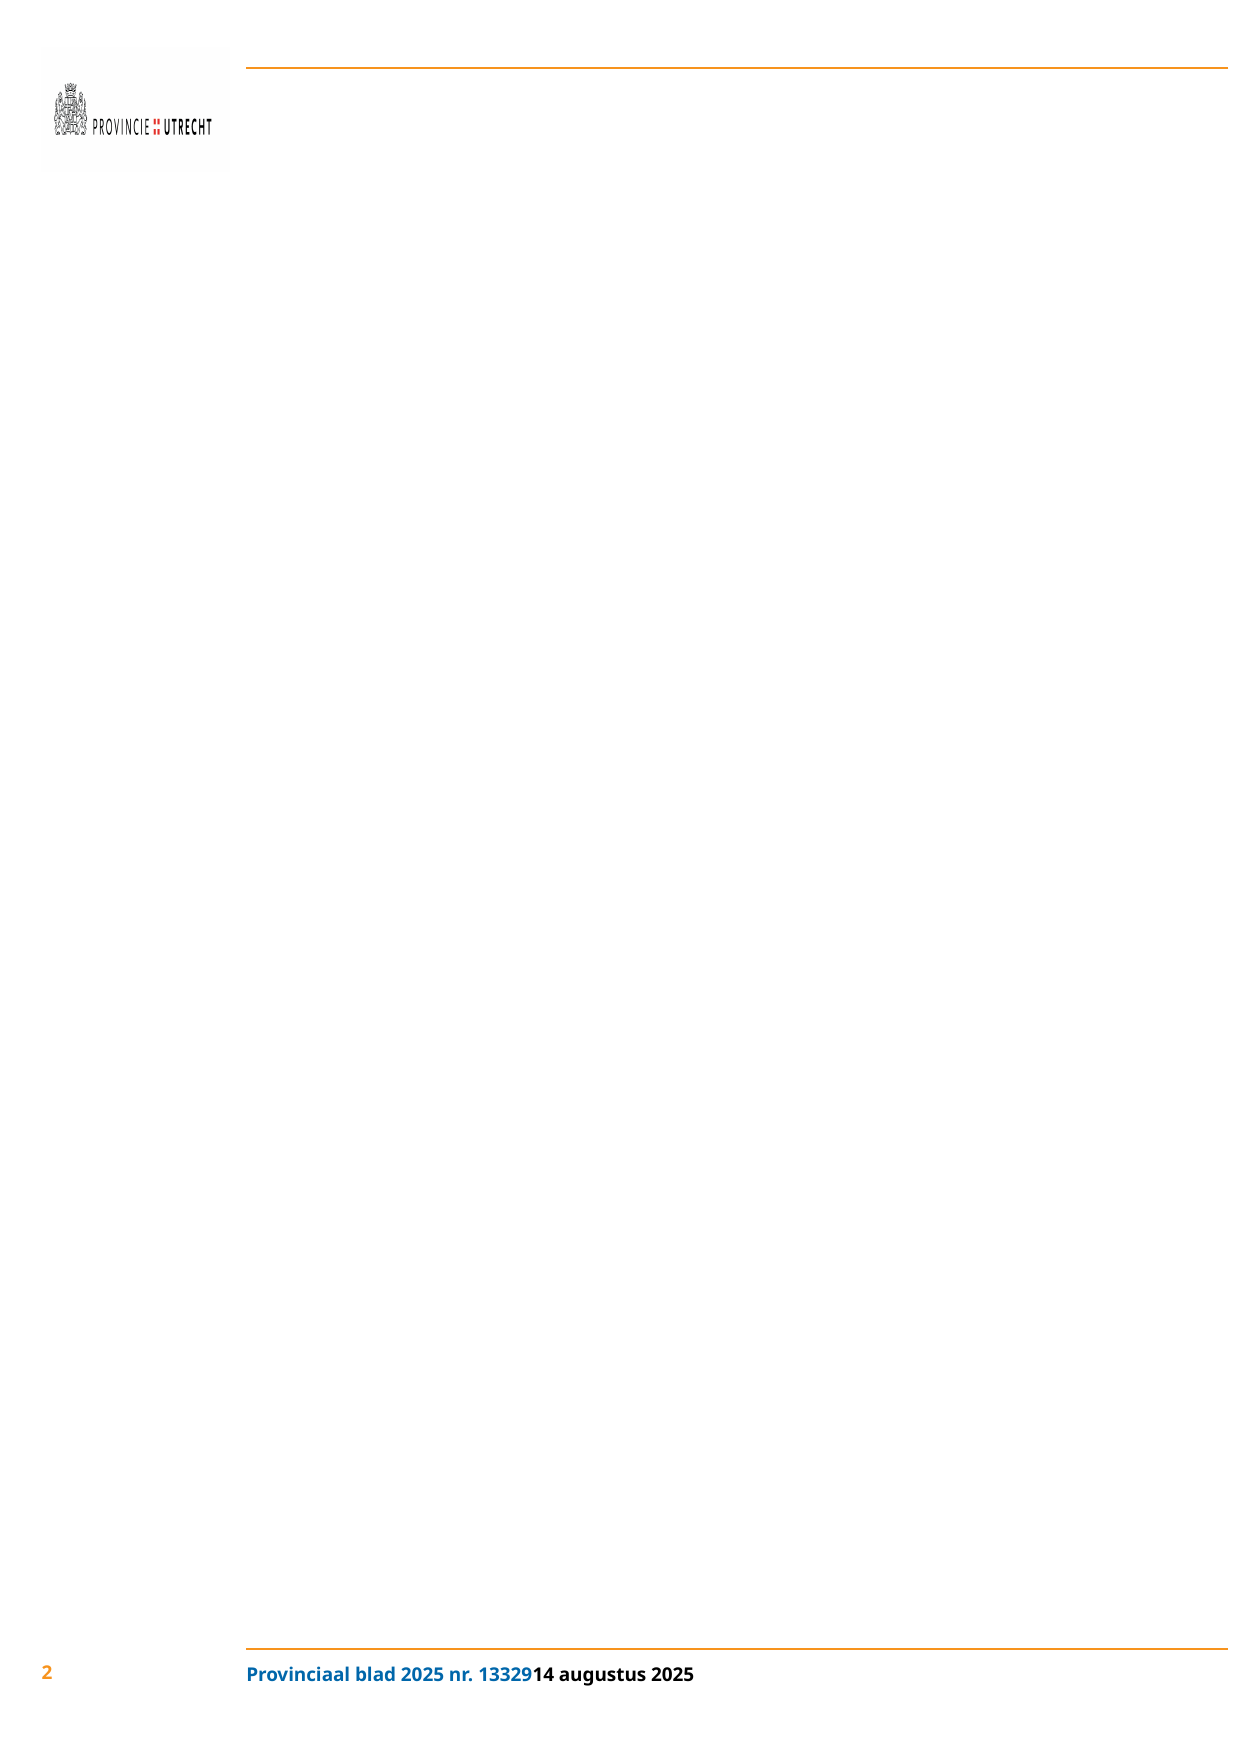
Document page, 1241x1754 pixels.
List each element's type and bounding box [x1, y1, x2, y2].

picture [41, 47, 231, 172]
